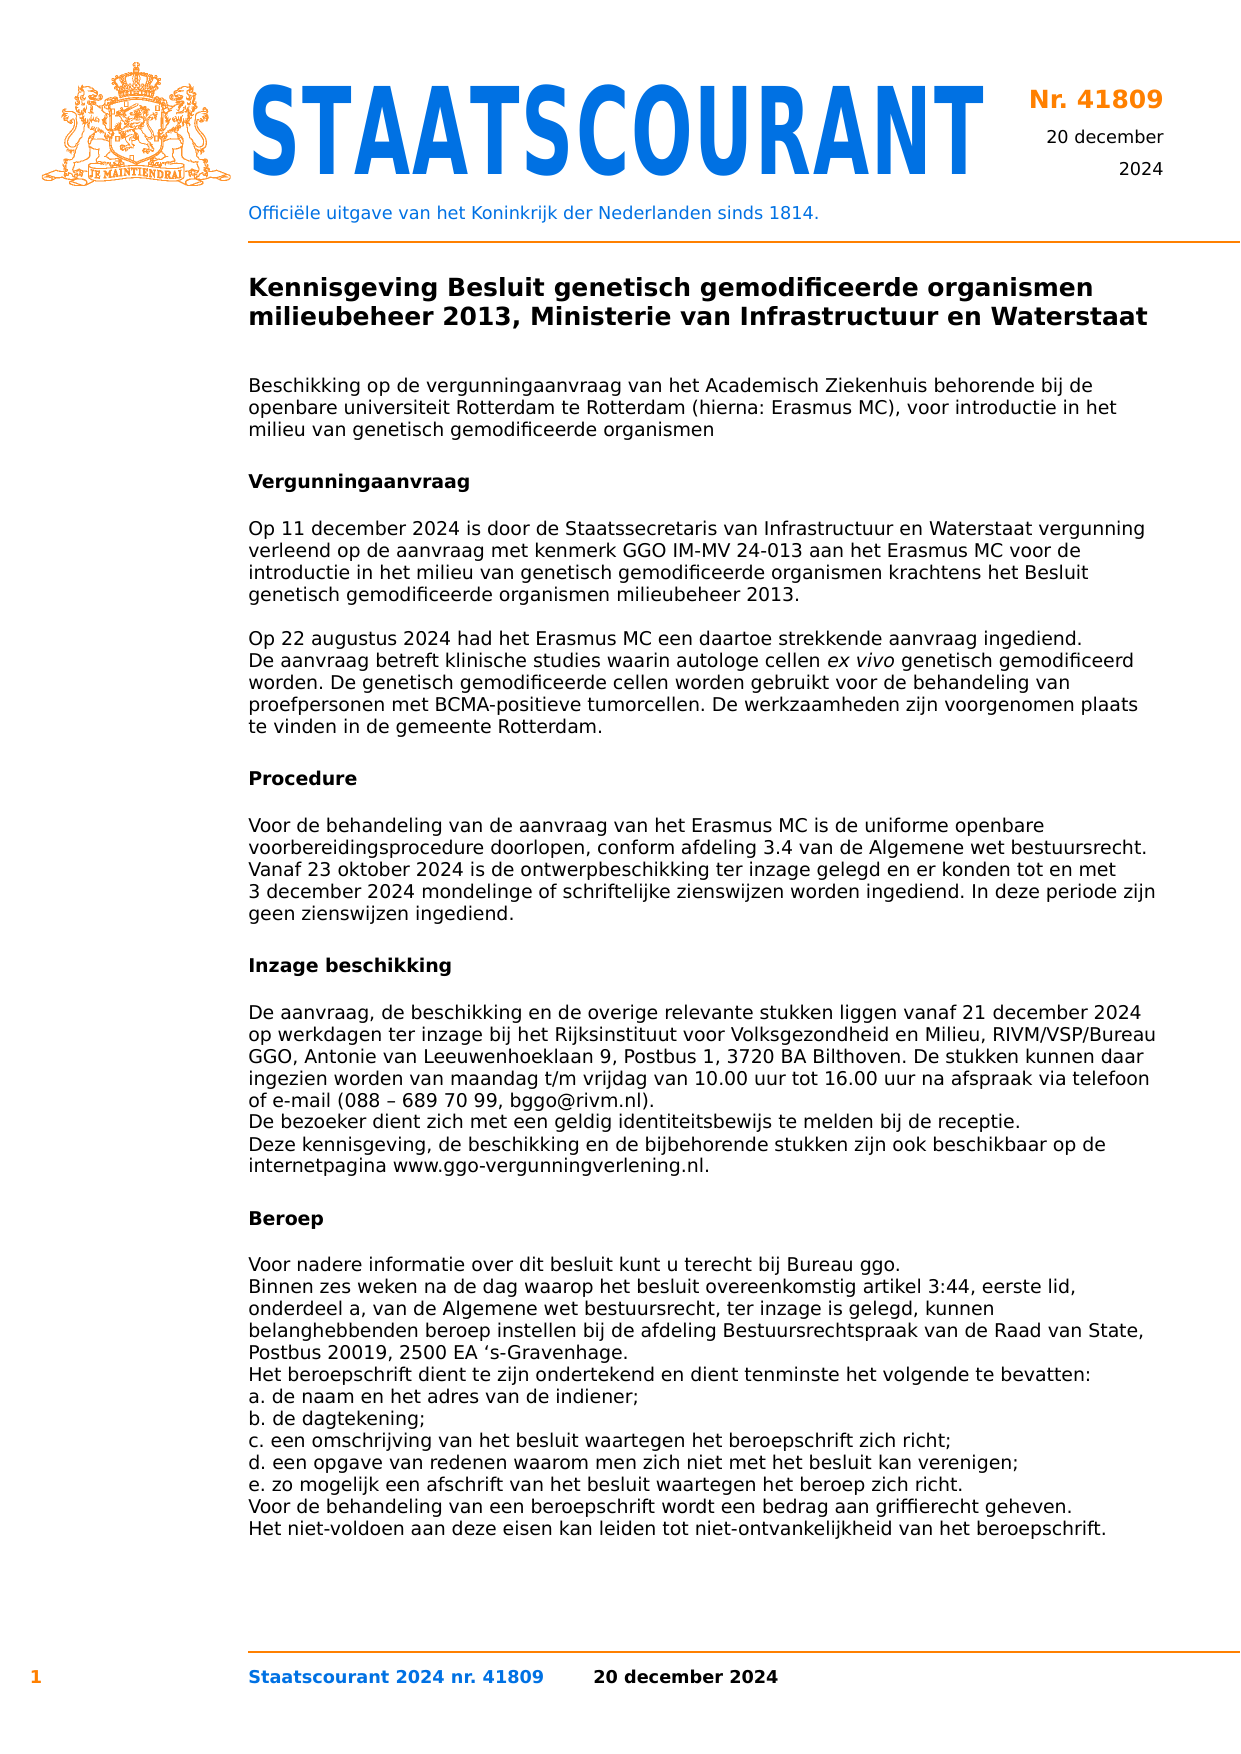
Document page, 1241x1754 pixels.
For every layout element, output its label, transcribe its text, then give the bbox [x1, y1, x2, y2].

text Voor nadere informatie over dit besluit kunt u terecht bij Bureau ggo. [248, 1254, 1163, 1276]
text b. de dagtekening; [248, 1408, 1163, 1430]
picture [41, 62, 231, 186]
text Op 11 december 2024 is door de Staatssecretaris van Infrastructuur en Waterstaat vergunning verleend op de aanvraag met kenmerk GGO IM-MV 24-013 aan het Erasmus MC voor de introductie in het milieu van genetisch gemodificeerde organismen krachtens het Besluit genetisch gemodificeerde organismen milieubeheer 2013. [248, 518, 1163, 606]
table_cell 2024 [998, 153, 1240, 203]
text Deze kennisgeving, de beschikking en de bijbehorende stukken zijn ook beschikbaar op de internetpagina www.ggo-vergunningverlening.nl. [248, 1133, 1163, 1177]
text e. zo mogelijk een afschrift van het besluit waartegen het beroep zich richt. [248, 1474, 1163, 1496]
subtitle Vergunningaanvraag [248, 471, 1163, 493]
text Beschikking op de vergunningaanvraag van het Academisch Ziekenhuis behorende bij de openbare universiteit Rotterdam te Rotterdam (hierna: Erasmus MC), voor introductie in het milieu van genetisch gemodificeerde organismen [248, 375, 1163, 441]
text a. de naam en het adres van de indiener; [248, 1386, 1163, 1408]
subtitle Kennisgeving Besluit genetisch gemodificeerde organismen milieubeheer 2013, Ministerie van Infrastructuur en Waterstaat [248, 273, 1163, 331]
text De aanvraag, de beschikking en de overige relevante stukken liggen vanaf 21 december 2024 op werkdagen ter inzage bij het Rijksinstituut voor Volksgezondheid en Milieu, RIVM/VSP/Bureau GGO, Antonie van Leeuwenhoeklaan 9, Postbus 1, 3720 BA Bilthoven. De stukken kunnen daar ingezien worden van maandag t/m vrijdag van 10.00 uur tot 16.00 uur na afspraak via telefoon of e-mail (088 – 689 70 99, bggo@rivm.nl). [248, 1002, 1163, 1111]
text Het niet-voldoen aan deze eisen kan leiden tot niet-ontvankelijkheid van het beroepschrift. [248, 1518, 1163, 1540]
text De aanvraag betreft klinische studies waarin autologe cellen ex vivo genetisch gemodificeerd worden. De genetisch gemodificeerde cellen worden gebruikt voor de behandeling van proefpersonen met BCMA-positieve tumorcellen. De werkzaamheden zijn voorgenomen plaats te vinden in de gemeente Rotterdam. [248, 650, 1163, 738]
table_header Nr. 41809 [998, 62, 1240, 121]
subtitle Procedure [248, 768, 1163, 790]
text Het beroepschrift dient te zijn ondertekend en dient tenminste het volgende te bevatten: [248, 1364, 1163, 1386]
text Op 22 augustus 2024 had het Erasmus MC een daartoe strekkende aanvraag ingediend. [248, 628, 1163, 650]
text Binnen zes weken na de dag waarop het besluit overeenkomstig artikel 3:44, eerste lid, onderdeel a, van de Algemene wet bestuursrecht, ter inzage is gelegd, kunnen belanghebbenden beroep instellen bij de afdeling Bestuursrechtspraak van de Raad van State, Postbus 20019, 2500 EA ‘s-Gravenhage. [248, 1276, 1163, 1364]
table_header STAATSCOURANT [248, 62, 998, 203]
subtitle Inzage beschikking [248, 954, 1163, 977]
text Vanaf 23 oktober 2024 is de ontwerpbeschikking ter inzage gelegd en er konden tot en met 3 december 2024 mondelinge of schriftelijke zienswijzen worden ingediend. In deze periode zijn geen zienswijzen ingediend. [248, 859, 1163, 924]
table_cell 20 december [998, 121, 1240, 153]
text De bezoeker dient zich met een geldig identiteitsbewijs te melden bij de receptie. [248, 1111, 1163, 1133]
subtitle Beroep [248, 1207, 1163, 1229]
text c. een omschrijving van het besluit waartegen het beroepschrift zich richt; [248, 1430, 1163, 1452]
text Voor de behandeling van een beroepschrift wordt een bedrag aan griffierecht geheven. [248, 1496, 1163, 1518]
table_cell Officiële uitgave van het Koninkrijk der Nederlanden sinds 1814. [248, 203, 1240, 241]
text Voor de behandeling van de aanvraag van het Erasmus MC is de uniforme openbare voorbereidingsprocedure doorlopen, conform afdeling 3.4 van de Algemene wet bestuursrecht. [248, 815, 1163, 859]
table_header [25, 62, 248, 241]
text d. een opgave van redenen waarom men zich niet met het besluit kan verenigen; [248, 1452, 1163, 1474]
